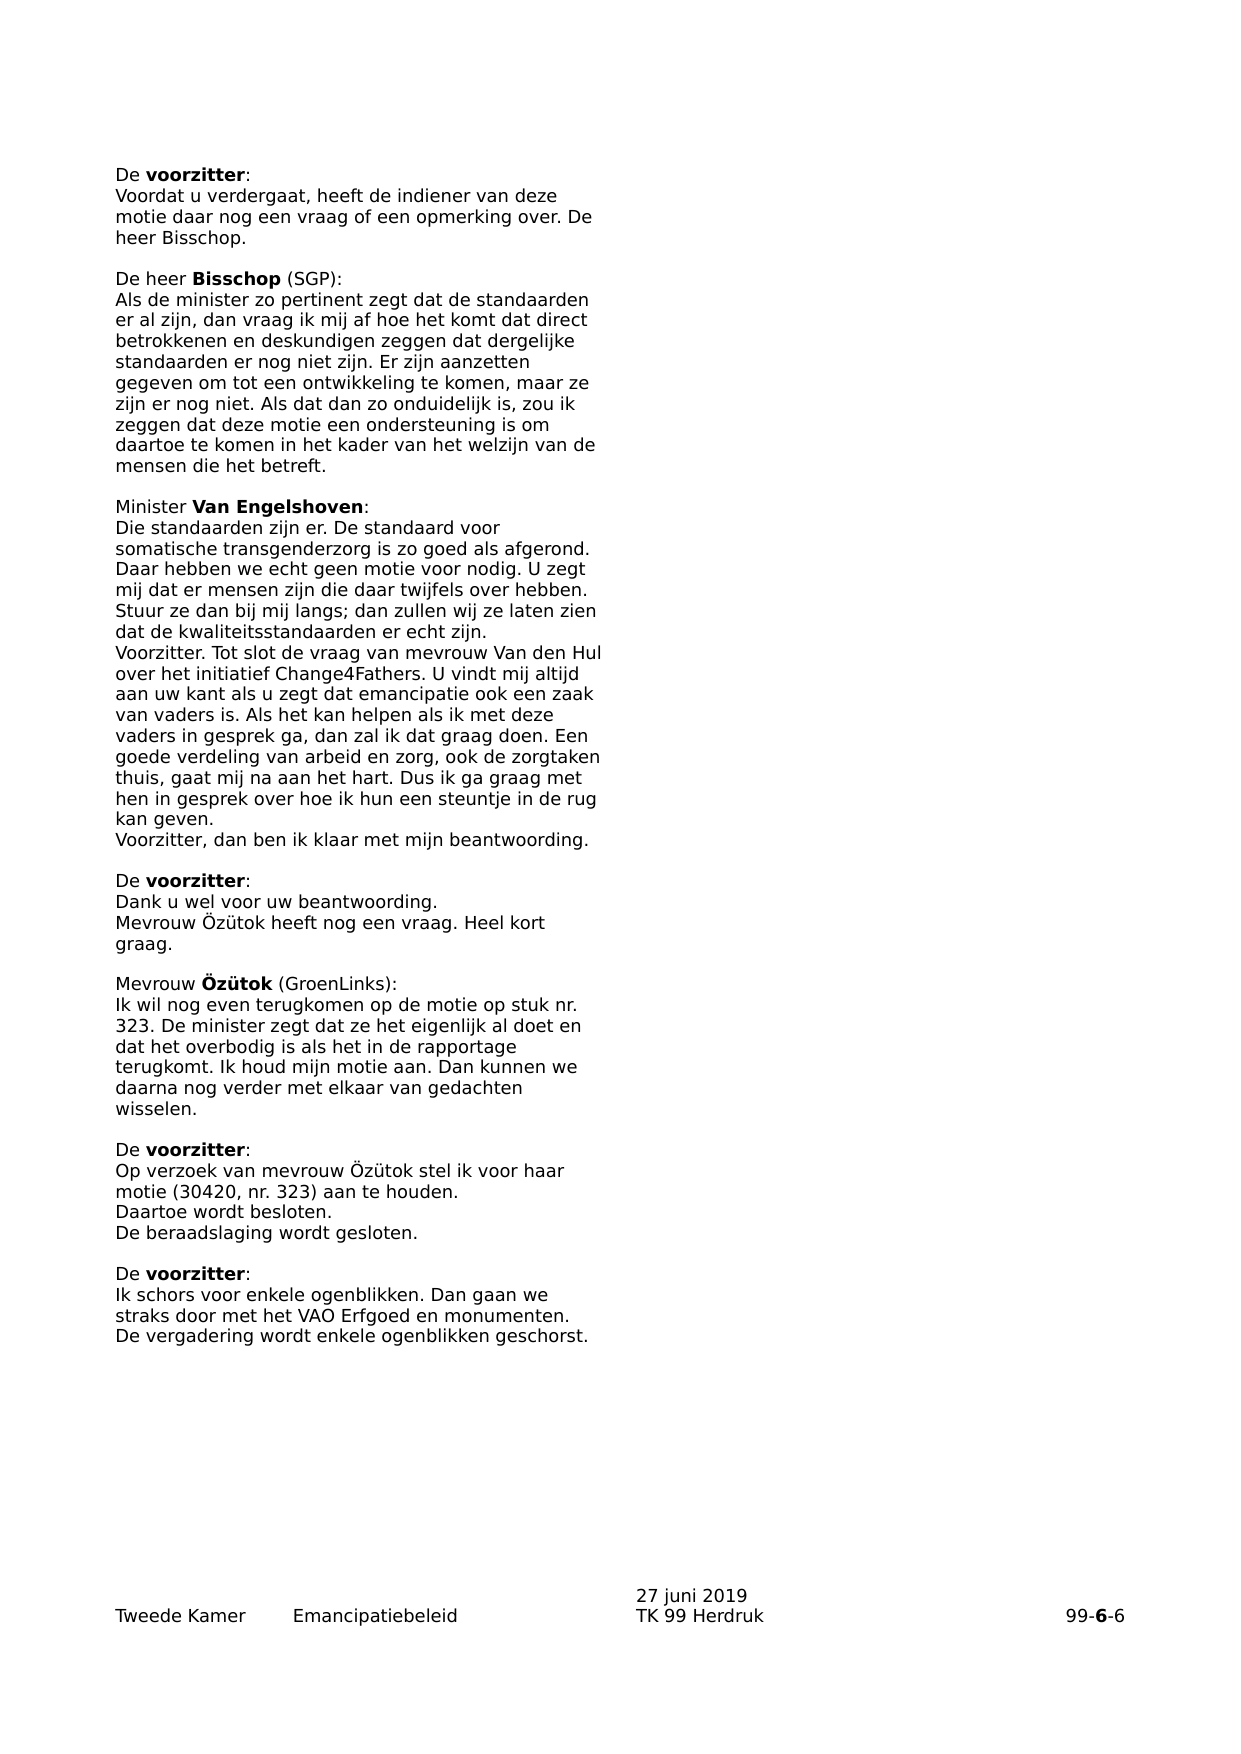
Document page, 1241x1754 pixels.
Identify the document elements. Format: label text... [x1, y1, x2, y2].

text De heer Bisschop (SGP): [115, 268, 605, 289]
text Voordat u verdergaat, heeft de indiener van deze motie daar nog een vraag of een opmerking over. De heer Bisschop. [115, 186, 605, 248]
text Ik wil nog even terugkomen op de motie op stuk nr. 323. De minister zegt dat ze het eigenlijk al doet en dat het overbodig is als het in de rapportage terugkomt. Ik houd mijn motie aan. Dan kunnen we daarna nog verder met elkaar van gedachten wisselen. [115, 995, 605, 1120]
text Die standaarden zijn er. De standaard voor somatische transgenderzorg is zo goed als afgerond. Daar hebben we echt geen motie voor nodig. U zegt mij dat er mensen zijn die daar twijfels over hebben. Stuur ze dan bij mij langs; dan zullen wij ze laten zien dat de kwaliteitsstandaarden er echt zijn. [115, 517, 605, 642]
text De vergadering wordt enkele ogenblikken geschorst. [115, 1326, 605, 1347]
text Mevrouw Özütok (GroenLinks): [115, 974, 605, 995]
text Op verzoek van mevrouw Özütok stel ik voor haar motie (30420, nr. 323) aan te houden. [115, 1161, 605, 1202]
text Daartoe wordt besloten. [115, 1202, 605, 1223]
text De voorzitter: [115, 1264, 605, 1284]
text Als de minister zo pertinent zegt dat de standaarden er al zijn, dan vraag ik mij af hoe het komt dat direct betrokkenen en deskundigen zeggen dat dergelijke standaarden er nog niet zijn. Er zijn aanzetten gegeven om tot een ontwikkeling te komen, maar ze zijn er nog niet. Als dat dan zo onduidelijk is, zou ik zeggen dat deze motie een ondersteuning is om daartoe te komen in het kader van het welzijn van de mensen die het betreft. [115, 289, 605, 477]
text De voorzitter: [115, 165, 605, 186]
text De voorzitter: [115, 1140, 605, 1161]
text De beraadslaging wordt gesloten. [115, 1223, 605, 1244]
text Voorzitter, dan ben ik klaar met mijn beantwoording. [115, 830, 605, 851]
text Voorzitter. Tot slot de vraag van mevrouw Van den Hul over het initiatief Change4Fathers. U vindt mij altijd aan uw kant als u zegt dat emancipatie ook een zaak van vaders is. Als het kan helpen als ik met deze vaders in gesprek ga, dan zal ik dat graag doen. Een goede verdeling van arbeid en zorg, ook de zorgtaken thuis, gaat mij na aan het hart. Dus ik ga graag met hen in gesprek over hoe ik hun een steuntje in de rug kan geven. [115, 642, 605, 830]
text Ik schors voor enkele ogenblikken. Dan gaan we straks door met het VAO Erfgoed en monumenten. [115, 1284, 605, 1326]
text De voorzitter: [115, 871, 605, 892]
text Dank u wel voor uw beantwoording. [115, 892, 605, 912]
text Minister Van Engelshoven: [115, 497, 605, 517]
text Mevrouw Özütok heeft nog een vraag. Heel kort graag. [115, 912, 605, 954]
